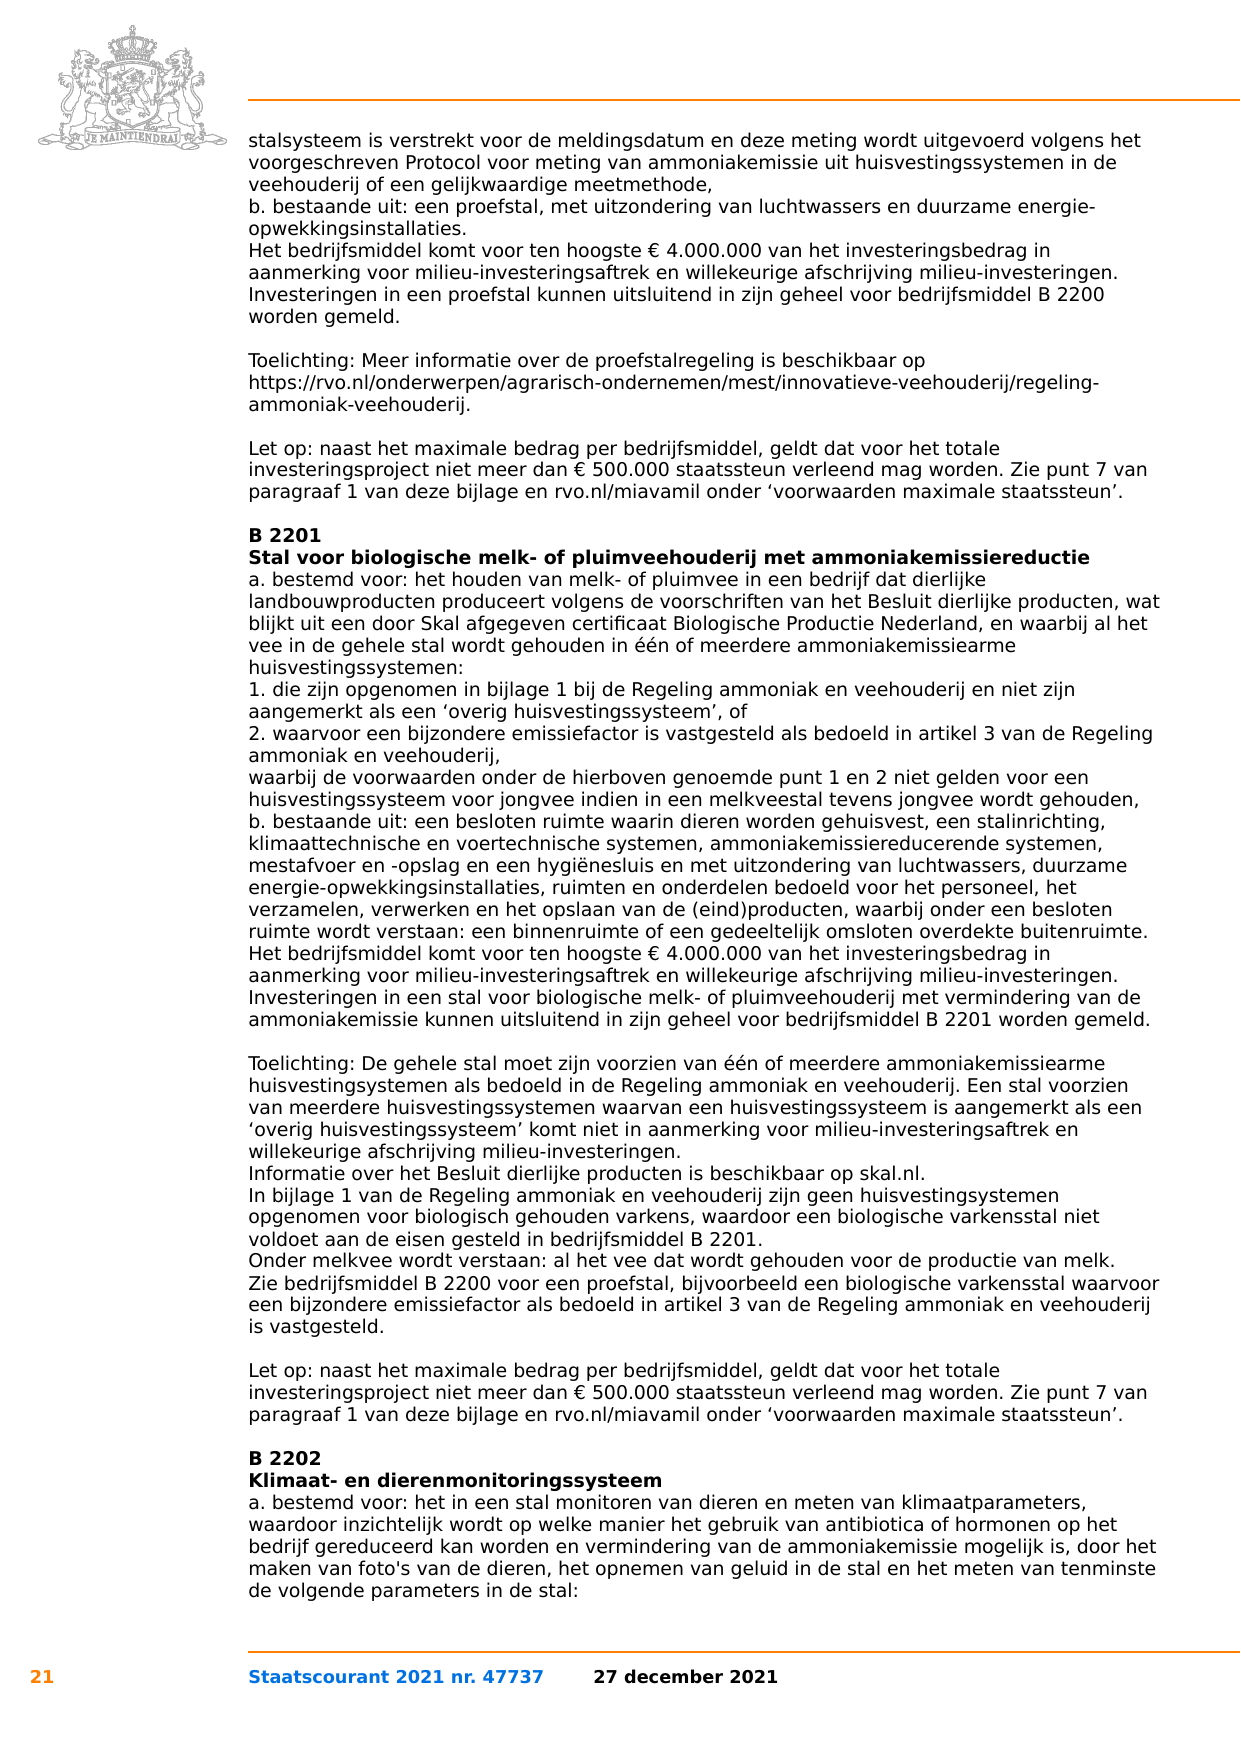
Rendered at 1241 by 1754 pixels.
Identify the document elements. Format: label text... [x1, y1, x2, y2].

text In bijlage 1 van de Regeling ammoniak en veehouderij zijn geen huisvestingsystemen opgenomen voor biologisch gehouden varkens, waardoor een biologische varkensstal niet voldoet aan de eisen gesteld in bedrijfsmiddel B 2201. [248, 1184, 1163, 1250]
text Let op: naast het maximale bedrag per bedrijfsmiddel, geldt dat voor het totale investeringsproject niet meer dan € 500.000 staatssteun verleend mag worden. Zie punt 7 van paragraaf 1 van deze bijlage en rvo.nl/miavamil onder ‘voorwaarden maximale staatssteun’. [248, 1360, 1163, 1426]
text a. bestemd voor: het in een stal monitoren van dieren en meten van klimaatparameters, waardoor inzichtelijk wordt op welke manier het gebruik van antibiotica of hormonen op het bedrijf gereduceerd kan worden en vermindering van de ammoniakemissie mogelijk is, door het maken van foto's van de dieren, het opnemen van geluid in de stal en het meten van tenminste de volgende parameters in de stal: [248, 1492, 1163, 1602]
picture [38, 25, 227, 150]
text Investeringen in een proefstal kunnen uitsluitend in zijn geheel voor bedrijfsmiddel B 2200 worden gemeld. [248, 284, 1163, 328]
text a. bestemd voor: het houden van melk- of pluimvee in een bedrijf dat dierlijke landbouwproducten produceert volgens de voorschriften van het Besluit dierlijke producten, wat blijkt uit een door Skal afgegeven certificaat Biologische Productie Nederland, en waarbij al het vee in de gehele stal wordt gehouden in één of meerdere ammoniakemissiearme huisvestingssystemen: [248, 569, 1163, 679]
text b. bestaande uit: een besloten ruimte waarin dieren worden gehuisvest, een stalinrichting, klimaattechnische en voertechnische systemen, ammoniakemissiereducerende systemen, mestafvoer en -opslag en een hygiënesluis en met uitzondering van luchtwassers, duurzame energie-opwekkingsinstallaties, ruimten en onderdelen bedoeld voor het personeel, het verzamelen, verwerken en het opslaan van de (eind)producten, waarbij onder een besloten ruimte wordt verstaan: een binnenruimte of een gedeeltelijk omsloten overdekte buitenruimte. [248, 811, 1163, 943]
text Let op: naast het maximale bedrag per bedrijfsmiddel, geldt dat voor het totale investeringsproject niet meer dan € 500.000 staatssteun verleend mag worden. Zie punt 7 van paragraaf 1 van deze bijlage en rvo.nl/miavamil onder ‘voorwaarden maximale staatssteun’. [248, 437, 1163, 503]
text stalsysteem is verstrekt voor de meldingsdatum en deze meting wordt uitgevoerd volgens het voorgeschreven Protocol voor meting van ammoniakemissie uit huisvestingssystemen in de veehouderij of een gelijkwaardige meetmethode, [248, 130, 1163, 196]
text Klimaat- en dierenmonitoringssysteem [248, 1470, 1163, 1492]
text Toelichting: Meer informatie over de proefstalregeling is beschikbaar op https://rvo.nl/onderwerpen/agrarisch-ondernemen/mest/innovatieve-veehouderij/regeling-ammoniak-veehouderij. [248, 349, 1163, 416]
text B 2201 [248, 525, 1163, 547]
text B 2202 [248, 1448, 1163, 1470]
text b. bestaande uit: een proefstal, met uitzondering van luchtwassers en duurzame energie-opwekkingsinstallaties. [248, 196, 1163, 240]
text Het bedrijfsmiddel komt voor ten hoogste € 4.000.000 van het investeringsbedrag in aanmerking voor milieu-investeringsaftrek en willekeurige afschrijving milieu-investeringen. [248, 240, 1163, 284]
text Informatie over het Besluit dierlijke producten is beschikbaar op skal.nl. [248, 1162, 1163, 1184]
text Investeringen in een stal voor biologische melk- of pluimveehouderij met vermindering van de ammoniakemissie kunnen uitsluitend in zijn geheel voor bedrijfsmiddel B 2201 worden gemeld. [248, 987, 1163, 1031]
text waarbij de voorwaarden onder de hierboven genoemde punt 1 en 2 niet gelden voor een huisvestingssysteem voor jongvee indien in een melkveestal tevens jongvee wordt gehouden, [248, 767, 1163, 811]
text Het bedrijfsmiddel komt voor ten hoogste € 4.000.000 van het investeringsbedrag in aanmerking voor milieu-investeringsaftrek en willekeurige afschrijving milieu-investeringen. [248, 943, 1163, 987]
text 1. die zijn opgenomen in bijlage 1 bij de Regeling ammoniak en veehouderij en niet zijn aangemerkt als een ‘overig huisvestingssysteem’, of [248, 679, 1163, 723]
text Zie bedrijfsmiddel B 2200 voor een proefstal, bijvoorbeeld een biologische varkensstal waarvoor een bijzondere emissiefactor als bedoeld in artikel 3 van de Regeling ammoniak en veehouderij is vastgesteld. [248, 1272, 1163, 1338]
text Stal voor biologische melk- of pluimveehouderij met ammoniakemissiereductie [248, 547, 1163, 569]
text 2. waarvoor een bijzondere emissiefactor is vastgesteld als bedoeld in artikel 3 van de Regeling ammoniak en veehouderij, [248, 723, 1163, 767]
text Toelichting: De gehele stal moet zijn voorzien van één of meerdere ammoniakemissiearme huisvestingsystemen als bedoeld in de Regeling ammoniak en veehouderij. Een stal voorzien van meerdere huisvestingssystemen waarvan een huisvestingssysteem is aangemerkt als een ‘overig huisvestingssysteem’ komt niet in aanmerking voor milieu-investeringsaftrek en willekeurige afschrijving milieu-investeringen. [248, 1053, 1163, 1162]
text Onder melkvee wordt verstaan: al het vee dat wordt gehouden voor de productie van melk. [248, 1250, 1163, 1272]
